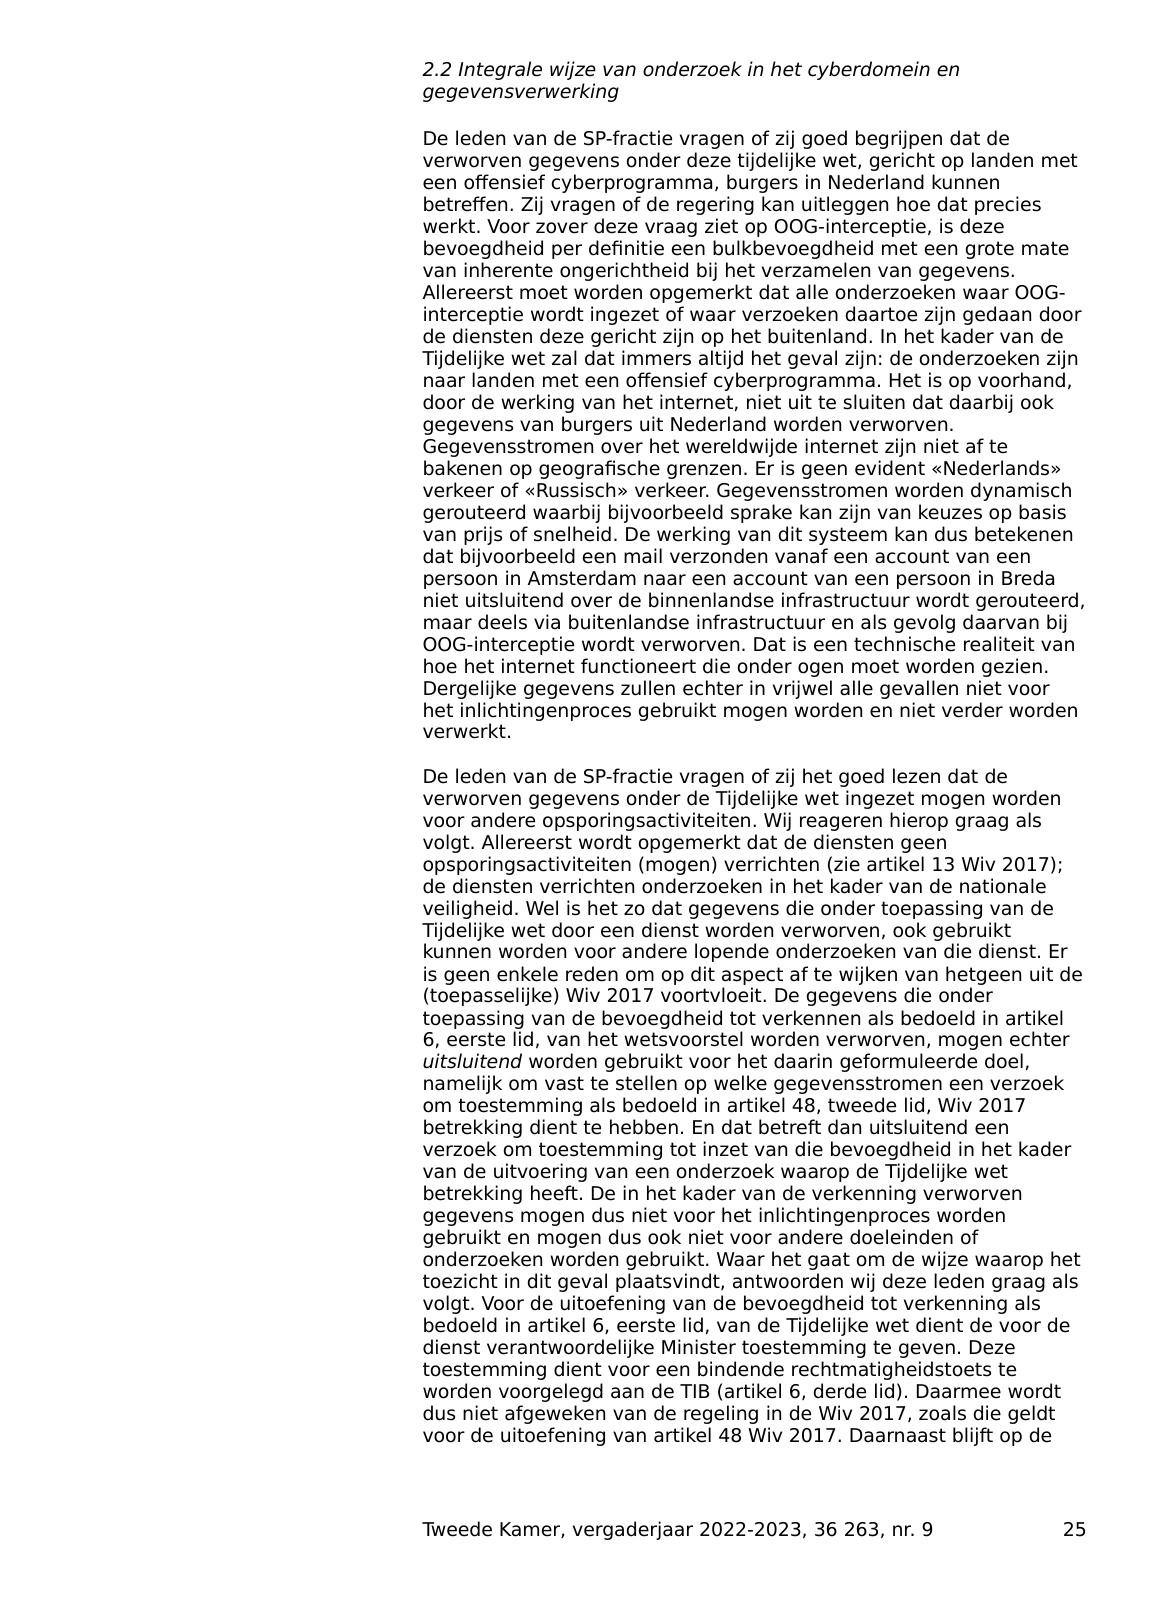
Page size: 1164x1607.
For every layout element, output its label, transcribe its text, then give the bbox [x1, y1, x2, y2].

text De leden van de SP-fractie vragen of zij goed begrijpen dat de verworven gegevens onder deze tijdelijke wet, gericht op landen met een offensief cyberprogramma, burgers in Nederland kunnen betreffen. Zij vragen of de regering kan uitleggen hoe dat precies werkt. Voor zover deze vraag ziet op OOG-interceptie, is deze bevoegdheid per definitie een bulkbevoegdheid met een grote mate van inherente ongerichtheid bij het verzamelen van gegevens. Allereerst moet worden opgemerkt dat alle onderzoeken waar OOG-interceptie wordt ingezet of waar verzoeken daartoe zijn gedaan door de diensten deze gericht zijn op het buitenland. In het kader van de Tijdelijke wet zal dat immers altijd het geval zijn: de onderzoeken zijn naar landen met een offensief cyberprogramma. Het is op voorhand, door de werking van het internet, niet uit te sluiten dat daarbij ook gegevens van burgers uit Nederland worden verworven. Gegevensstromen over het wereldwijde internet zijn niet af te bakenen op geografische grenzen. Er is geen evident «Nederlands» verkeer of «Russisch» verkeer. Gegevensstromen worden dynamisch gerouteerd waarbij bijvoorbeeld sprake kan zijn van keuzes op basis van prijs of snelheid. De werking van dit systeem kan dus betekenen dat bijvoorbeeld een mail verzonden vanaf een account van een persoon in Amsterdam naar een account van een persoon in Breda niet uitsluitend over de binnenlandse infrastructuur wordt gerouteerd, maar deels via buitenlandse infrastructuur en als gevolg daarvan bij OOG-interceptie wordt verworven. Dat is een technische realiteit van hoe het internet functioneert die onder ogen moet worden gezien. Dergelijke gegevens zullen echter in vrijwel alle gevallen niet voor het inlichtingenproces gebruikt mogen worden en niet verder worden verwerkt. [422, 128, 1087, 743]
text De leden van de SP-fractie vragen of zij het goed lezen dat de verworven gegevens onder de Tijdelijke wet ingezet mogen worden voor andere opsporingsactiviteiten. Wij reageren hierop graag als volgt. Allereerst wordt opgemerkt dat de diensten geen opsporingsactiviteiten (mogen) verrichten (zie artikel 13 Wiv 2017); de diensten verrichten onderzoeken in het kader van de nationale veiligheid. Wel is het zo dat gegevens die onder toepassing van de Tijdelijke wet door een dienst worden verworven, ook gebruikt kunnen worden voor andere lopende onderzoeken van die dienst. Er is geen enkele reden om op dit aspect af te wijken van hetgeen uit de (toepasselijke) Wiv 2017 voortvloeit. De gegevens die onder toepassing van de bevoegdheid tot verkennen als bedoeld in artikel 6, eerste lid, van het wetsvoorstel worden verworven, mogen echter uitsluitend worden gebruikt voor het daarin geformuleerde doel, namelijk om vast te stellen op welke gegevensstromen een verzoek om toestemming als bedoeld in artikel 48, tweede lid, Wiv 2017 betrekking dient te hebben. En dat betreft dan uitsluitend een verzoek om toestemming tot inzet van die bevoegdheid in het kader van de uitvoering van een onderzoek waarop de Tijdelijke wet betrekking heeft. De in het kader van de verkenning verworven gegevens mogen dus niet voor het inlichtingenproces worden gebruikt en mogen dus ook niet voor andere doeleinden of onderzoeken worden gebruikt. Waar het gaat om de wijze waarop het toezicht in dit geval plaatsvindt, antwoorden wij deze leden graag als volgt. Voor de uitoefening van de bevoegdheid tot verkenning als bedoeld in artikel 6, eerste lid, van de Tijdelijke wet dient de voor de dienst verantwoordelijke Minister toestemming te geven. Deze toestemming dient voor een bindende rechtmatigheidstoets te worden voorgelegd aan de TIB (artikel 6, derde lid). Daarmee wordt dus niet afgeweken van de regeling in de Wiv 2017, zoals die geldt voor de uitoefening van artikel 48 Wiv 2017. Daarnaast blijft op de [422, 766, 1087, 1447]
subtitle 2.2 Integrale wijze van onderzoek in het cyberdomein en gegevensverwerking [422, 59, 1087, 103]
